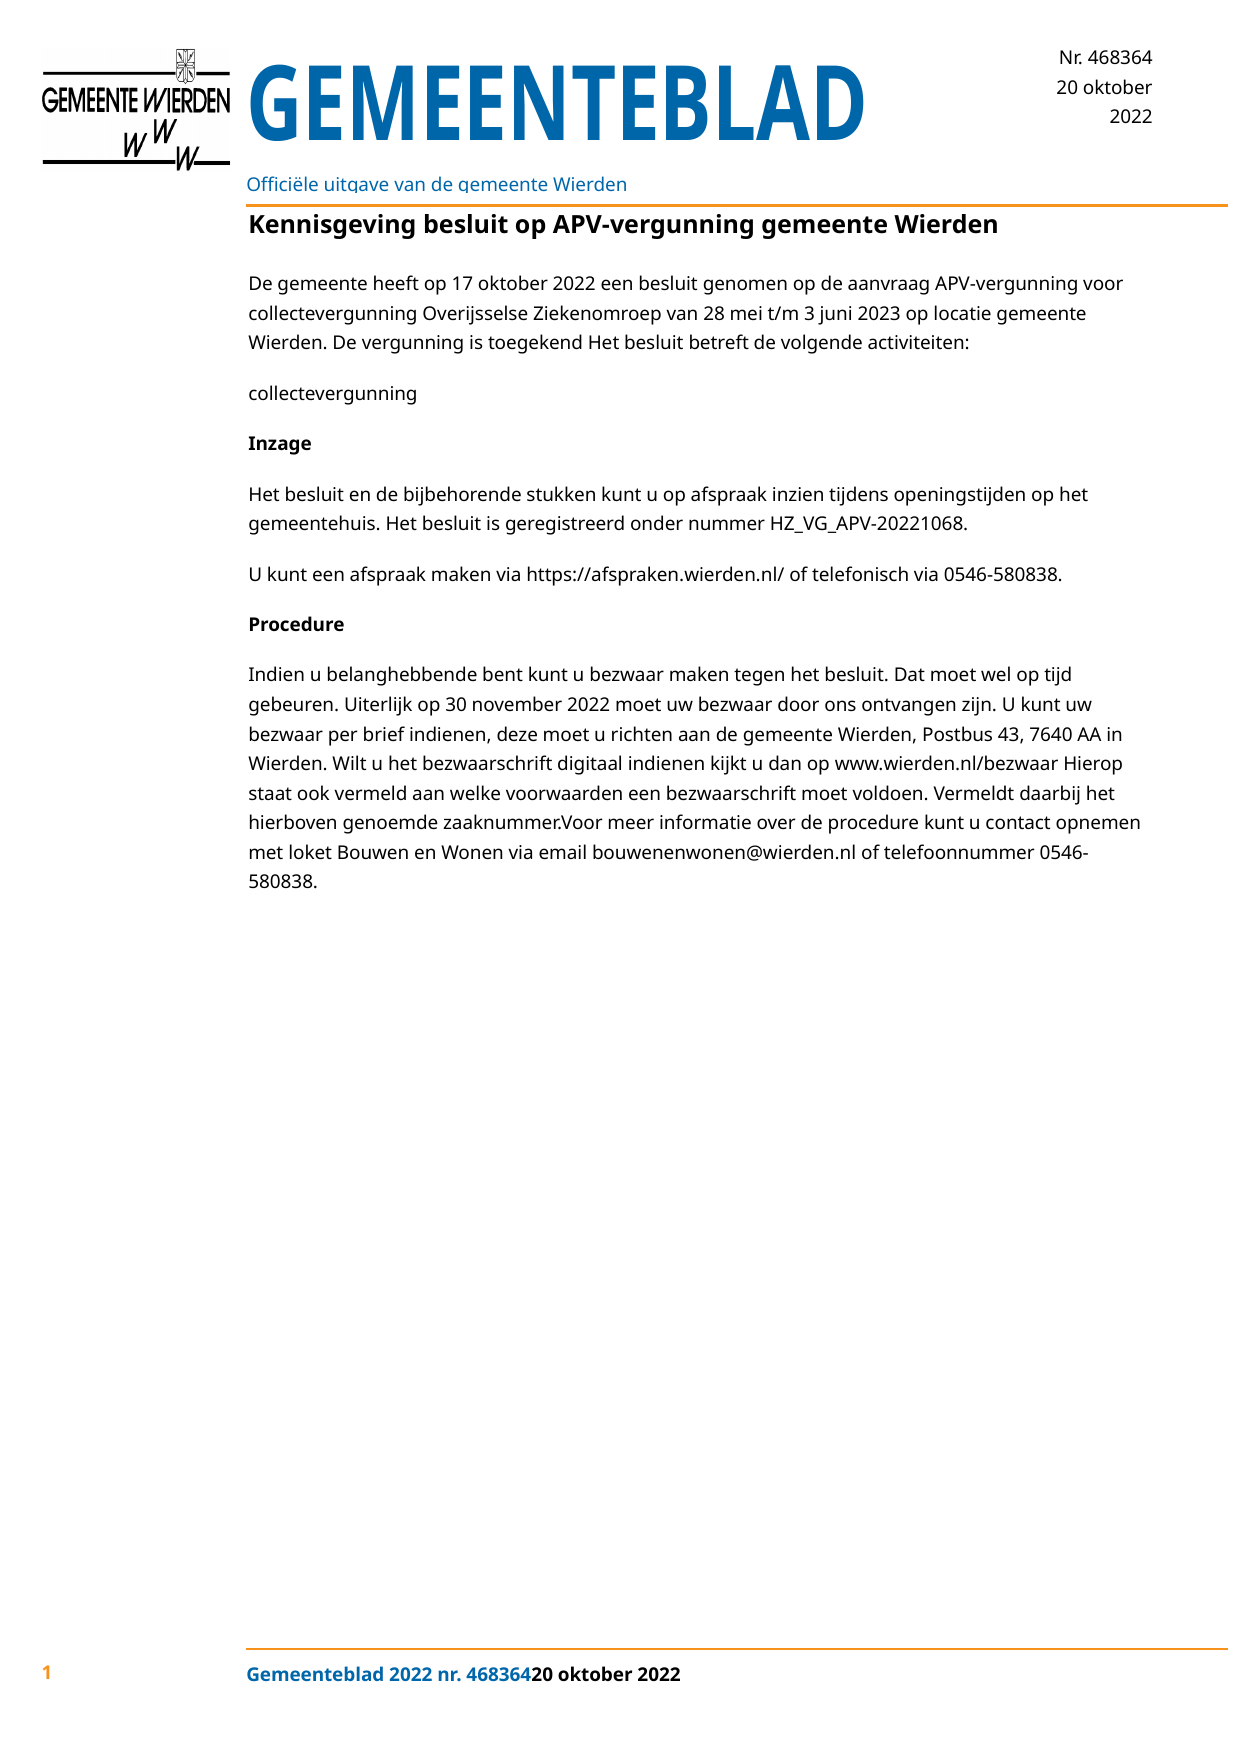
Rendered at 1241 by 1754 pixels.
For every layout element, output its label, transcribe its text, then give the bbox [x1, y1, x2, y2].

text Inzage [248, 430, 1152, 456]
text Indien u belanghebbende bent kunt u bezwaar maken tegen het besluit. Dat moet wel op tijd gebeuren. Uiterlijk op 30 november 2022 moet uw bezwaar door ons ontvangen zijn. U kunt uw bezwaar per brief indienen, deze moet u richten aan de gemeente Wierden, Postbus 43, 7640 AA in Wierden. Wilt u het bezwaarschrift digitaal indienen kijkt u dan op www.wierden.nl/bezwaar Hierop staat ook vermeld aan welke voorwaarden een bezwaarschrift moet voldoen. Vermeldt daarbij het hierboven genoemde zaaknummer.Voor meer informatie over de procedure kunt u contact opnemen met loket Bouwen en Wonen via email bouwenenwonen@wierden.nl of telefoonnummer 0546-580838. [248, 662, 1152, 894]
text Procedure [248, 611, 1152, 637]
text collectevergunning [248, 380, 1152, 406]
text Het besluit en de bijbehorende stukken kunt u op afspraak inzien tijdens openingstijden op het gemeentehuis. Het besluit is geregistreerd onder nummer HZ_VG_APV-20221068. [248, 481, 1152, 536]
text De gemeente heeft op 17 oktober 2022 een besluit genomen op de aanvraag APV-vergunning voor collectevergunning Overijsselse Ziekenomroep van 28 mei t/m 3 juni 2023 op locatie gemeente Wierden. De vergunning is toegekend Het besluit betreft de volgende activiteiten: [248, 270, 1152, 355]
picture [41, 47, 231, 172]
text U kunt een afspraak maken via https://afspraken.wierden.nl/ of telefonisch via 0546-580838. [248, 561, 1152, 586]
text Kennisgeving besluit op APV-vergunning gemeente Wierden [248, 207, 1152, 241]
